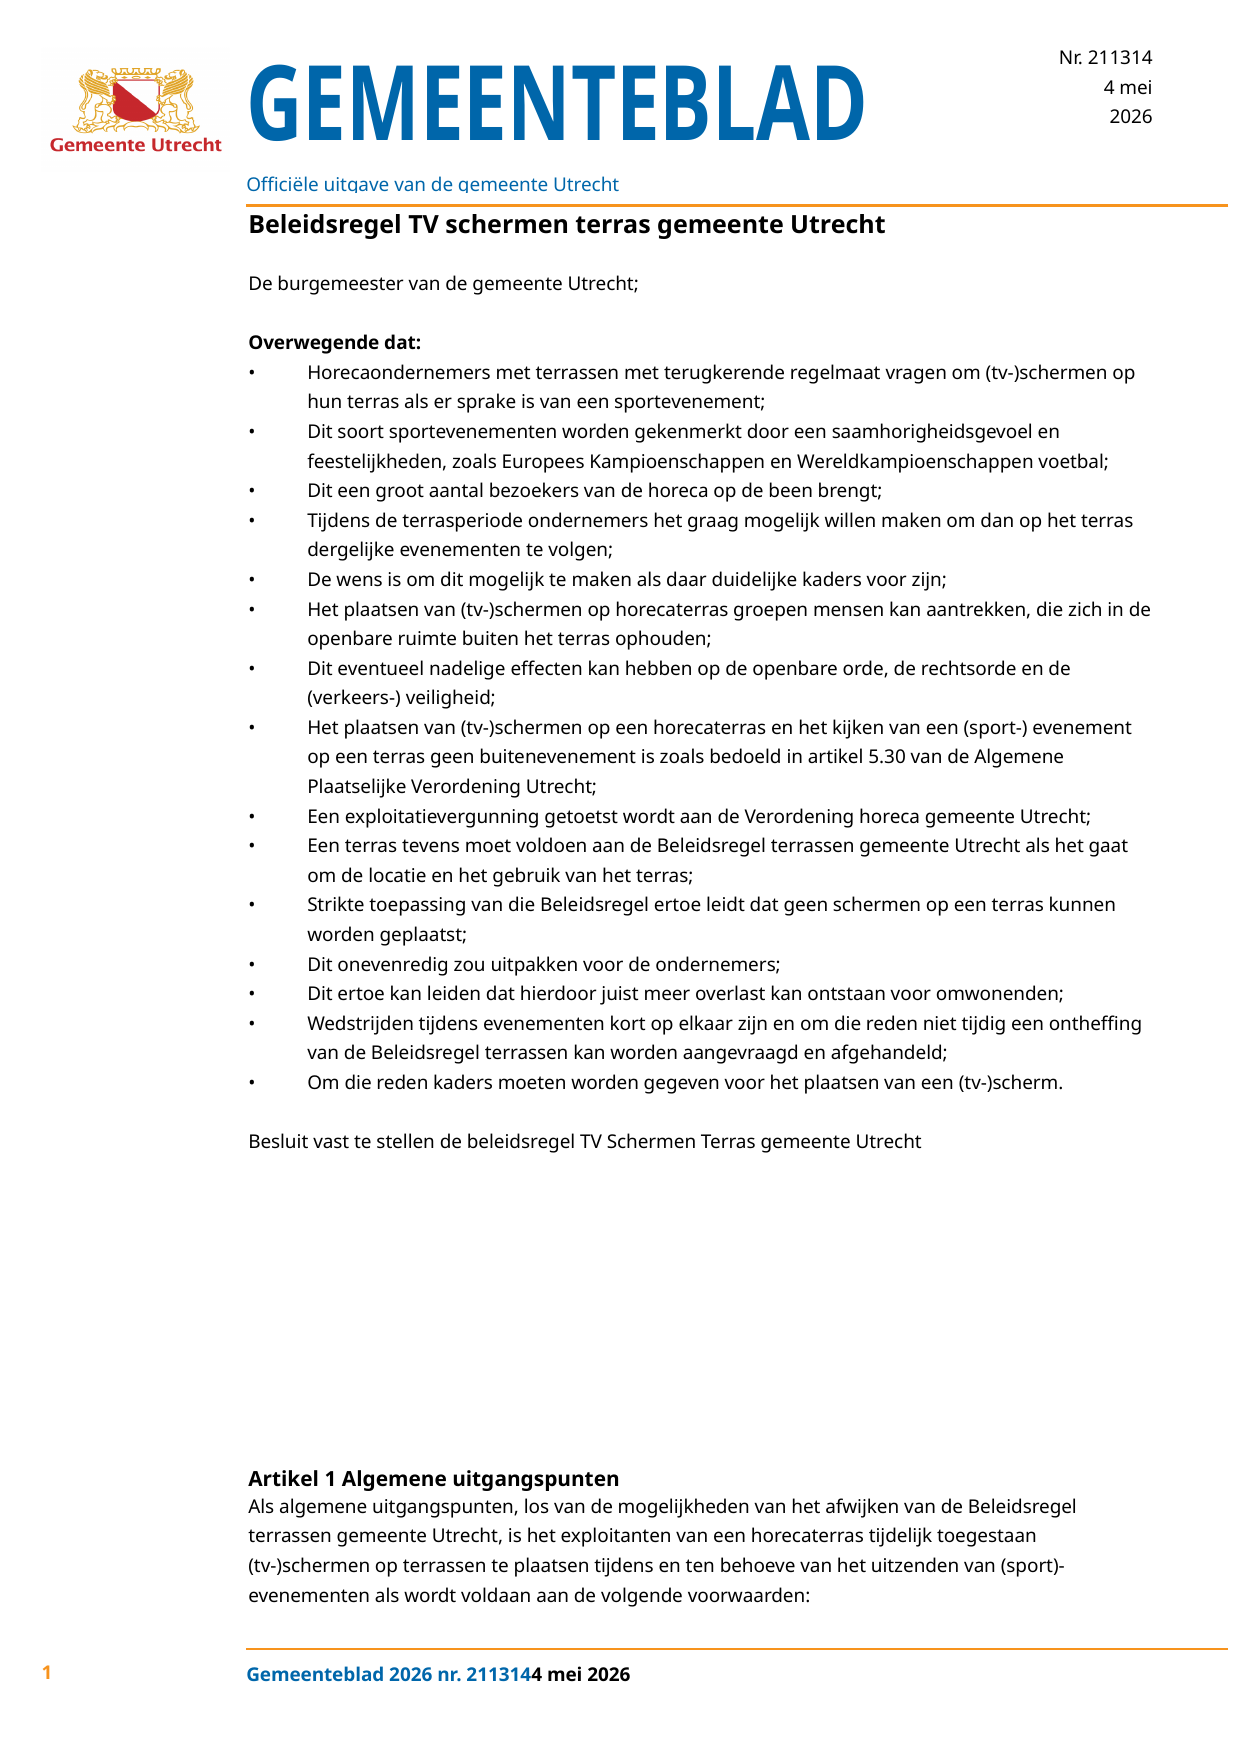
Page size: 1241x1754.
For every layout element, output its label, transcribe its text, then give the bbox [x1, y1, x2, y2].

list Dit eventueel nadelige effecten kan hebben op de openbare orde, de rechtsorde en de (verkeers-) veiligheid; [248, 655, 1152, 710]
text Artikel 1 Algemene uitgangspunten [248, 1464, 1152, 1493]
list Wedstrijden tijdens evenementen kort op elkaar zijn en om die reden niet tijdig een ontheffing van de Beleidsregel terrassen kan worden aangevraagd en afgehandeld; [248, 1010, 1152, 1065]
list Strikte toepassing van die Beleidsregel ertoe leidt dat geen schermen op een terras kunnen worden geplaatst; [248, 892, 1152, 947]
list Een exploitatievergunning getoetst wordt aan de Verordening horeca gemeente Utrecht; [248, 803, 1152, 828]
list Dit soort sportevenementen worden gekenmerkt door een saamhorigheidsgevoel en feestelijkheden, zoals Europees Kampioenschappen en Wereldkampioenschappen voetbal; [248, 418, 1152, 473]
text Beleidsregel TV schermen terras gemeente Utrecht [248, 207, 1152, 241]
list De wens is om dit mogelijk te maken als daar duidelijke kaders voor zijn; [248, 566, 1152, 592]
list Het plaatsen van (tv-)schermen op horecaterras groepen mensen kan aantrekken, die zich in de openbare ruimte buiten het terras ophouden; [248, 596, 1152, 651]
list Het plaatsen van (tv-)schermen op een horecaterras en het kijken van een (sport-) evenement op een terras geen buitenevenement is zoals bedoeld in artikel 5.30 van de Algemene Plaatselijke Verordening Utrecht; [248, 714, 1152, 799]
list Dit een groot aantal bezoekers van de horeca op de been brengt; [248, 477, 1152, 503]
list Dit ertoe kan leiden dat hierdoor juist meer overlast kan ontstaan voor omwonenden; [248, 980, 1152, 1006]
text De burgemeester van de gemeente Utrecht; [248, 270, 1152, 296]
text Overwegende dat: [248, 329, 1152, 355]
text Als algemene uitgangspunten, los van de mogelijkheden van het afwijken van de Beleidsregel terrassen gemeente Utrecht, is het exploitanten van een horecaterras tijdelijk toegestaan (tv-)schermen op terrassen te plaatsen tijdens en ten behoeve van het uitzenden van (sport)-evenementen als wordt voldaan aan de volgende voorwaarden: [248, 1493, 1152, 1607]
text Besluit vast te stellen de beleidsregel TV Schermen Terras gemeente Utrecht [248, 1128, 1152, 1154]
list Tijdens de terrasperiode ondernemers het graag mogelijk willen maken om dan op het terras dergelijke evenementen te volgen; [248, 507, 1152, 562]
picture [41, 47, 231, 172]
list Dit onevenredig zou uitpakken voor de ondernemers; [248, 951, 1152, 976]
list Horecaondernemers met terrassen met terugkerende regelmaat vragen om (tv-)schermen op hun terras als er sprake is van een sportevenement; [248, 359, 1152, 414]
list Een terras tevens moet voldoen aan de Beleidsregel terrassen gemeente Utrecht als het gaat om de locatie en het gebruik van het terras; [248, 832, 1152, 888]
list Om die reden kaders moeten worden gegeven voor het plaatsen van een (tv-)scherm. [248, 1069, 1152, 1095]
